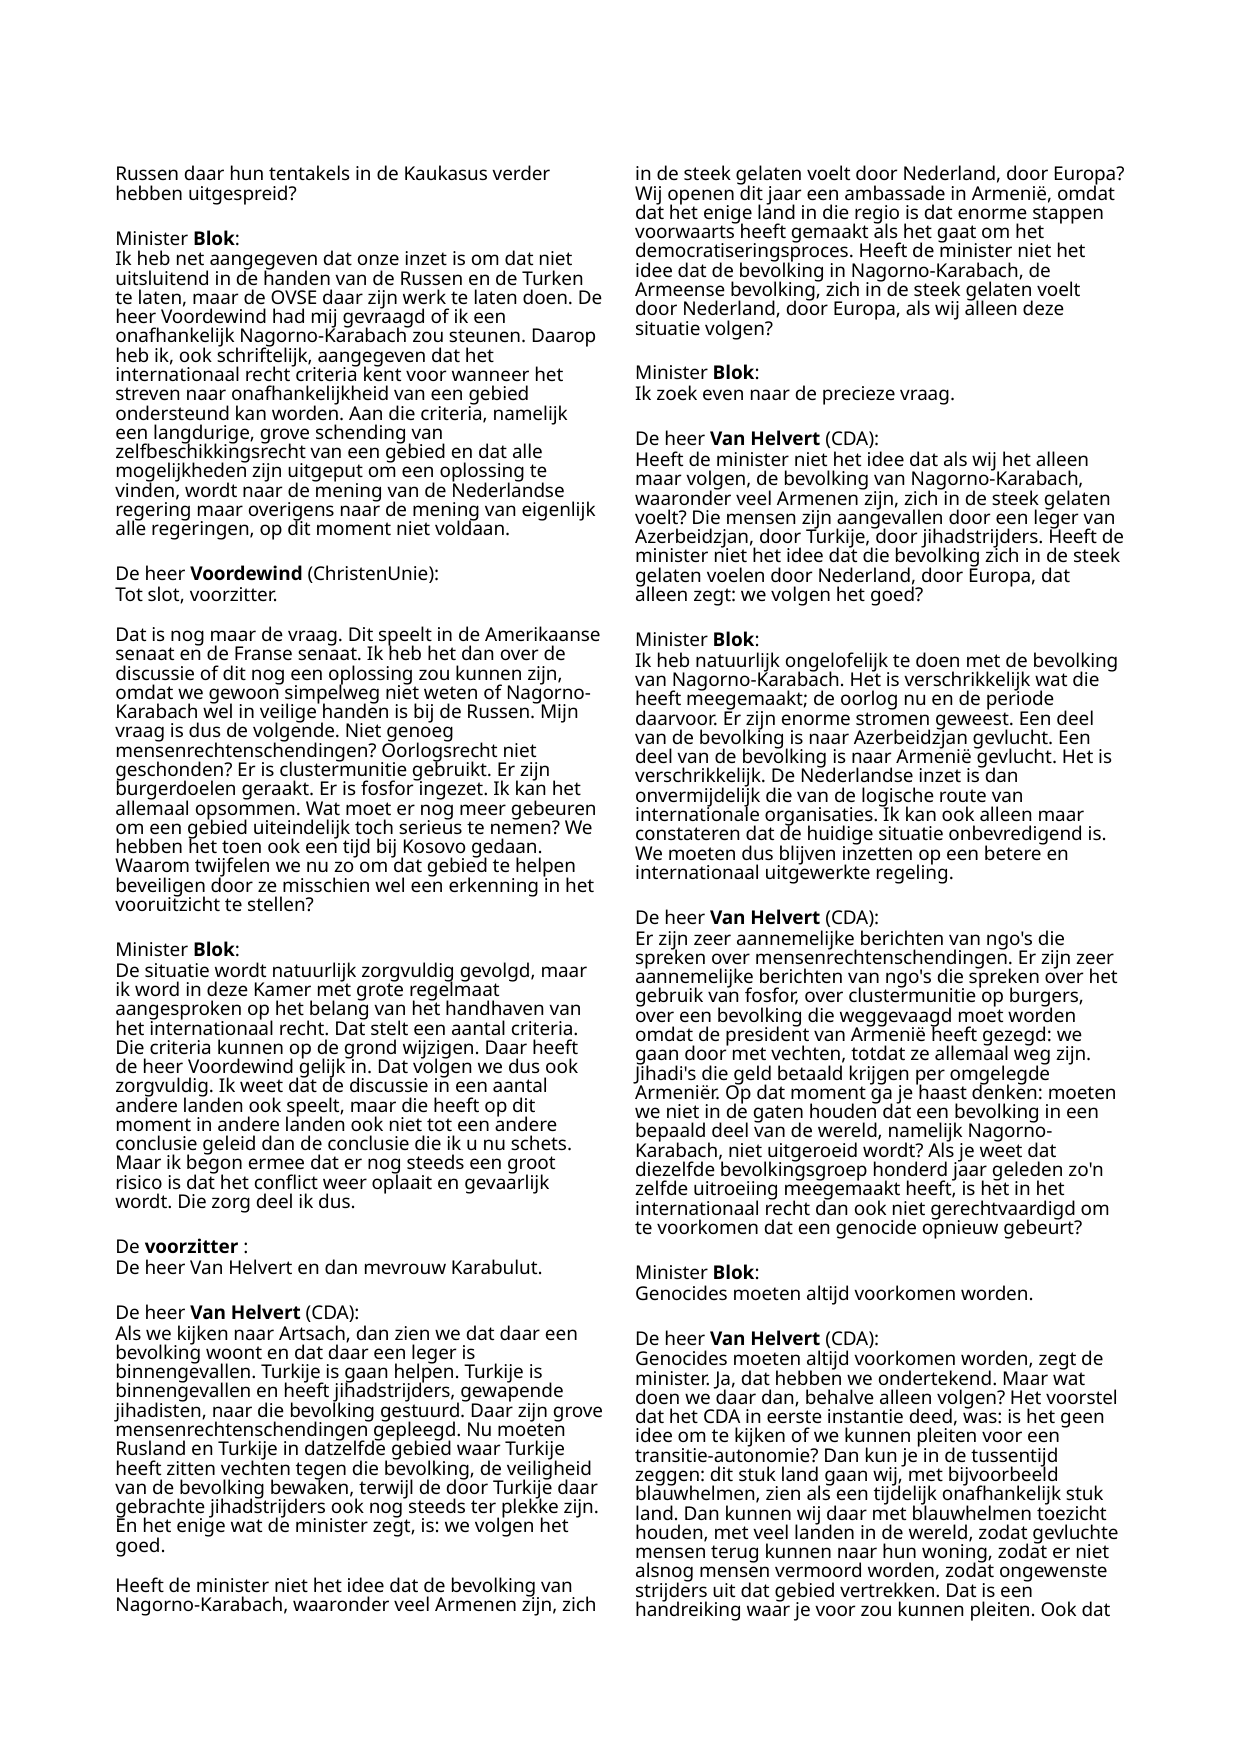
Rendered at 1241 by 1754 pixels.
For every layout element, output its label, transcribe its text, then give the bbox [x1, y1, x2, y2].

text Minister Blok: [115, 225, 605, 250]
text Minister Blok: [115, 936, 605, 962]
text Als we kijken naar Artsach, dan zien we dat daar een bevolking woont en dat daar een leger is binnengevallen. Turkije is gaan helpen. Turkije is binnengevallen en heeft jihadstrijders, gewapende jihadisten, naar die bevolking gestuurd. Daar zijn grove mensenrechtenschendingen gepleegd. Nu moeten Rusland en Turkije in datzelfde gebied waar Turkije heeft zitten vechten tegen die bevolking, de veiligheid van de bevolking bewaken, terwijl de door Turkije daar gebrachte jihadstrijders ook nog steeds ter plekke zijn. En het enige wat de minister zegt, is: we volgen het goed. [115, 1324, 605, 1556]
text Tot slot, voorzitter. [115, 586, 605, 605]
text Ik heb net aangegeven dat onze inzet is om dat niet uitsluitend in de handen van de Russen en de Turken te laten, maar de OVSE daar zijn werk te laten doen. De heer Voordewind had mij gevraagd of ik een onafhankelijk Nagorno-Karabach zou steunen. Daarop heb ik, ook schriftelijk, aangegeven dat het internationaal recht criteria kent voor wanneer het streven naar onafhankelijkheid van een gebied ondersteund kan worden. Aan die criteria, namelijk een langdurige, grove schending van zelfbeschikkingsrecht van een gebied en dat alle mogelijkheden zijn uitgeput om een oplossing te vinden, wordt naar de mening van de Nederlandse regering maar overigens naar de mening van eigenlijk alle regeringen, op dit moment niet voldaan. [115, 250, 605, 539]
text De heer Van Helvert en dan mevrouw Karabulut. [115, 1259, 605, 1278]
text in de steek gelaten voelt door Nederland, door Europa? Wij openen dit jaar een ambassade in Armenië, omdat dat het enige land in die regio is dat enorme stappen voorwaarts heeft gemaakt als het gaat om het democratiseringsproces. Heeft de minister niet het idee dat de bevolking in Nagorno-Karabach, de Armeense bevolking, zich in de steek gelaten voelt door Nederland, door Europa, als wij alleen deze situatie volgen? [635, 165, 1125, 339]
text Heeft de minister niet het idee dat de bevolking van Nagorno-Karabach, waaronder veel Armenen zijn, zich [115, 1577, 605, 1615]
text Genocides moeten altijd voorkomen worden. [635, 1284, 1125, 1304]
text Er zijn zeer aannemelijke berichten van ngo's die spreken over mensenrechtenschendingen. Er zijn zeer aannemelijke berichten van ngo's die spreken over het gebruik van fosfor, over clustermunitie op burgers, over een bevolking die weggevaagd moet worden omdat de president van Armenië heeft gezegd: we gaan door met vechten, totdat ze allemaal weg zijn. Jihadi's die geld betaald krijgen per omgelegde Armeniër. Op dat moment ga je haast denken: moeten we niet in de gaten houden dat een bevolking in een bepaald deel van de wereld, namelijk Nagorno-Karabach, niet uitgeroeid wordt? Als je weet dat diezelfde bevolkingsgroep honderd jaar geleden zo'n zelfde uitroeiing meegemaakt heeft, is het in het internationaal recht dan ook niet gerechtvaardigd om te voorkomen dat een genocide opnieuw gebeurt? [635, 930, 1125, 1238]
text De voorzitter : [115, 1233, 605, 1259]
text Heeft de minister niet het idee dat als wij het alleen maar volgen, de bevolking van Nagorno-Karabach, waaronder veel Armenen zijn, zich in de steek gelaten voelt? Die mensen zijn aangevallen door een leger van Azerbeidzjan, door Turkije, door jihadstrijders. Heeft de minister niet het idee dat die bevolking zich in de steek gelaten voelen door Nederland, door Europa, dat alleen zegt: we volgen het goed? [635, 451, 1125, 605]
text De situatie wordt natuurlijk zorgvuldig gevolgd, maar ik word in deze Kamer met grote regelmaat aangesproken op het belang van het handhaven van het internationaal recht. Dat stelt een aantal criteria. Die criteria kunnen op de grond wijzigen. Daar heeft de heer Voordewind gelijk in. Dat volgen we dus ook zorgvuldig. Ik weet dat de discussie in een aantal andere landen ook speelt, maar die heeft op dit moment in andere landen ook niet tot een andere conclusie geleid dan de conclusie die ik u nu schets. Maar ik begon ermee dat er nog steeds een groot risico is dat het conflict weer oplaait en gevaarlijk wordt. Die zorg deel ik dus. [115, 962, 605, 1212]
text Dat is nog maar de vraag. Dit speelt in de Amerikaanse senaat en de Franse senaat. Ik heb het dan over de discussie of dit nog een oplossing zou kunnen zijn, omdat we gewoon simpelweg niet weten of Nagorno-Karabach wel in veilige handen is bij de Russen. Mijn vraag is dus de volgende. Niet genoeg mensenrechtenschendingen? Oorlogsrecht niet geschonden? Er is clustermunitie gebruikt. Er zijn burgerdoelen geraakt. Er is fosfor ingezet. Ik kan het allemaal opsommen. Wat moet er nog meer gebeuren om een gebied uiteindelijk toch serieus te nemen? We hebben het toen ook een tijd bij Kosovo gedaan. Waarom twijfelen we nu zo om dat gebied te helpen beveiligen door ze misschien wel een erkenning in het vooruitzicht te stellen? [115, 626, 605, 915]
text Minister Blok: [635, 626, 1125, 652]
text Ik zoek even naar de precieze vraag. [635, 385, 1125, 404]
text De heer Van Helvert (CDA): [635, 1325, 1125, 1350]
text De heer Van Helvert (CDA): [115, 1299, 605, 1324]
text Genocides moeten altijd voorkomen worden, zegt de minister. Ja, dat hebben we ondertekend. Maar wat doen we daar dan, behalve alleen volgen? Het voorstel dat het CDA in eerste instantie deed, was: is het geen idee om te kijken of we kunnen pleiten voor een transitie-autonomie? Dan kun je in de tussentijd zeggen: dit stuk land gaan wij, met bijvoorbeeld blauwhelmen, zien als een tijdelijk onafhankelijk stuk land. Dan kunnen wij daar met blauwhelmen toezicht houden, met veel landen in de wereld, zodat gevluchte mensen terug kunnen naar hun woning, zodat er niet alsnog mensen vermoord worden, zodat ongewenste strijders uit dat gebied vertrekken. Dat is een handreiking waar je voor zou kunnen pleiten. Ook dat [635, 1350, 1125, 1620]
text Russen daar hun tentakels in de Kaukasus verder hebben uitgespreid? [115, 165, 605, 204]
text De heer Voordewind (ChristenUnie): [115, 560, 605, 586]
text Ik heb natuurlijk ongelofelijk te doen met de bevolking van Nagorno-Karabach. Het is verschrikkelijk wat die heeft meegemaakt; de oorlog nu en de periode daarvoor. Er zijn enorme stromen geweest. Een deel van de bevolking is naar Azerbeidzjan gevlucht. Een deel van de bevolking is naar Armenië gevlucht. Het is verschrikkelijk. De Nederlandse inzet is dan onvermijdelijk die van de logische route van internationale organisaties. Ik kan ook alleen maar constateren dat de huidige situatie onbevredigend is. We moeten dus blijven inzetten op een betere en internationaal uitgewerkte regeling. [635, 652, 1125, 883]
text Minister Blok: [635, 1259, 1125, 1284]
text Minister Blok: [635, 359, 1125, 385]
text De heer Van Helvert (CDA): [635, 425, 1125, 451]
text De heer Van Helvert (CDA): [635, 904, 1125, 930]
